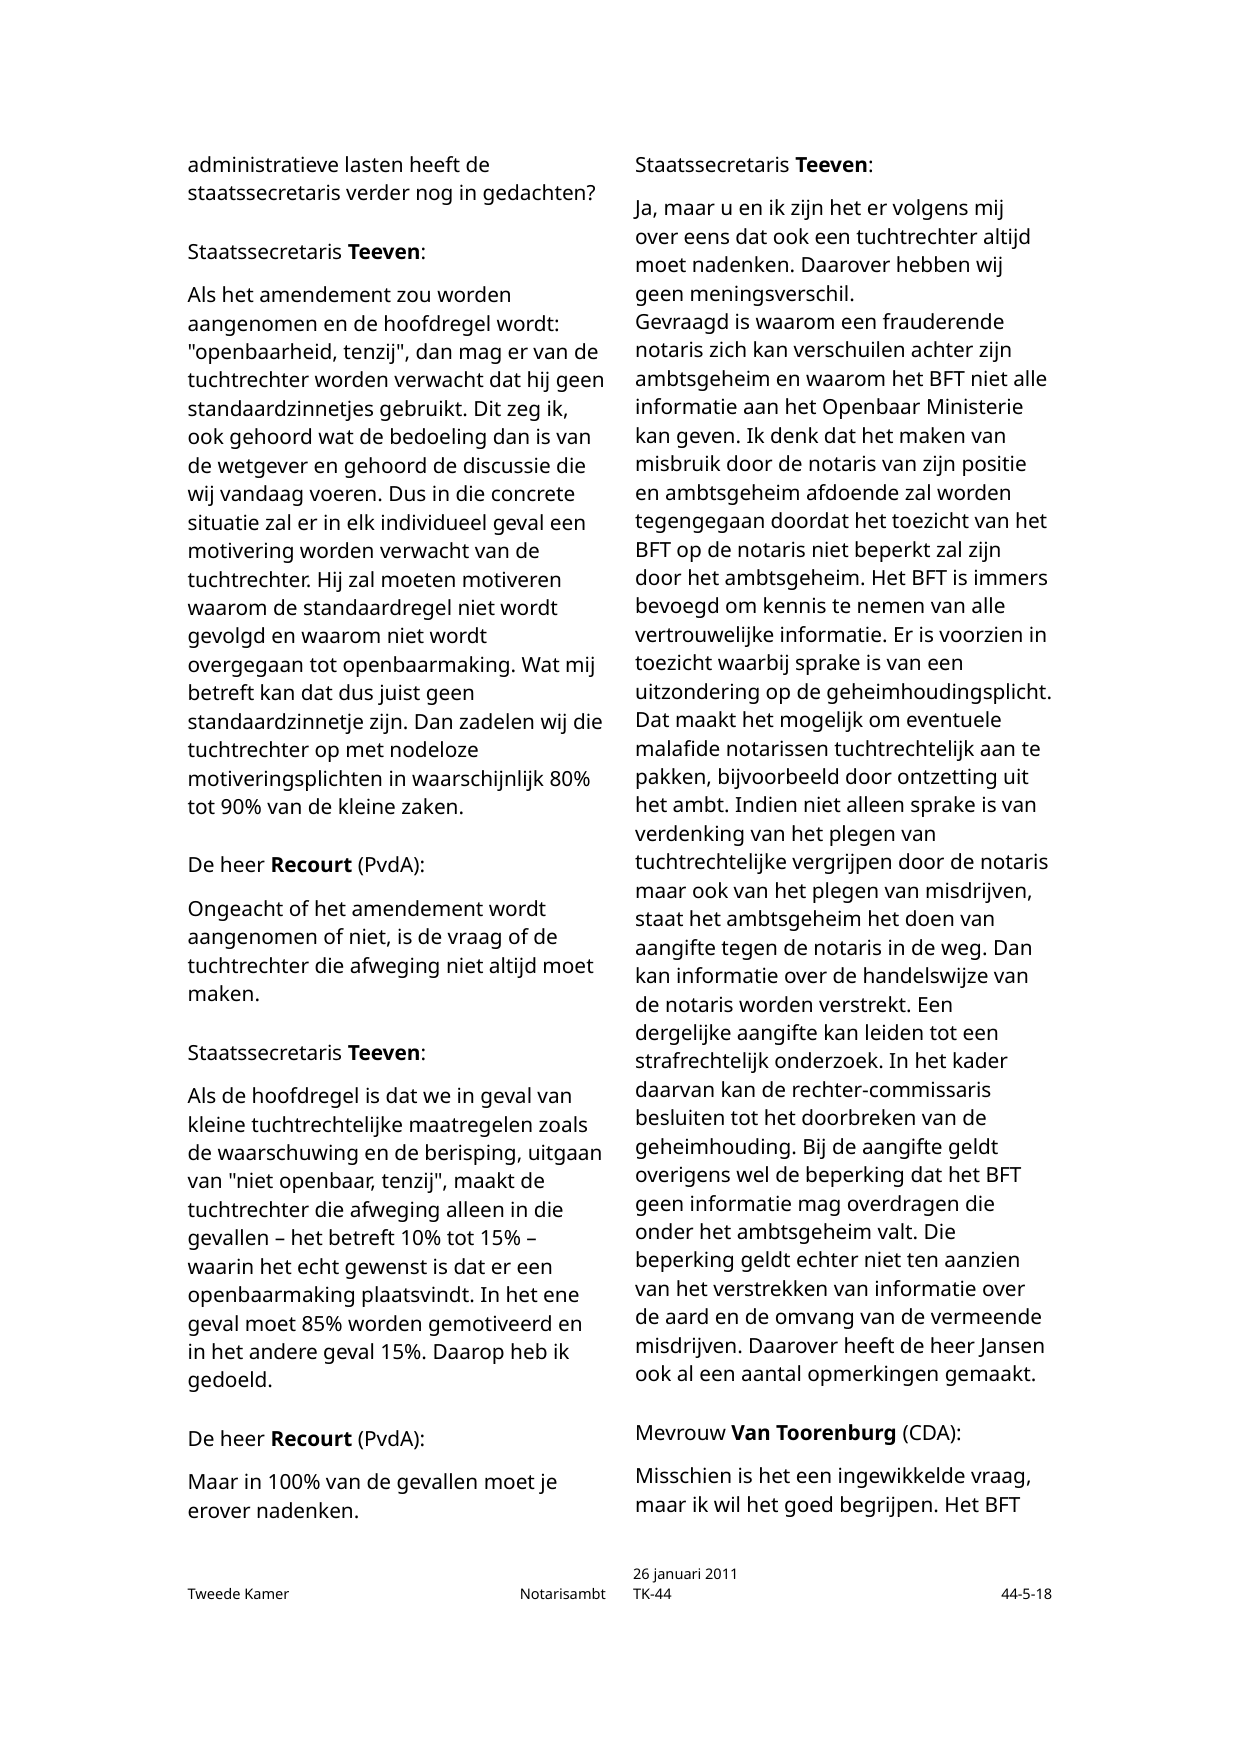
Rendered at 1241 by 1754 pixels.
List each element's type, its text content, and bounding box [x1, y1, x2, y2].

text Staatssecretaris Teeven: [635, 150, 1053, 178]
text Misschien is het een ingewikkelde vraag, maar ik wil het goed begrijpen. Het BFT [635, 1461, 1053, 1518]
text Als het amendement zou worden aangenomen en de hoofdregel wordt: "openbaarheid, tenzij", dan mag er van de tuchtrechter worden verwacht dat hij geen standaardzinnetjes gebruikt. Dit zeg ik, ook gehoord wat de bedoeling dan is van de wetgever en gehoord de discussie die wij vandaag voeren. Dus in die concrete situatie zal er in elk individueel geval een motivering worden verwacht van de tuchtrechter. Hij zal moeten motiveren waarom de standaardregel niet wordt gevolgd en waarom niet wordt overgegaan tot openbaarmaking. Wat mij betreft kan dat dus juist geen standaardzinnetje zijn. Dan zadelen wij die tuchtrechter op met nodeloze motiveringsplichten in waarschijnlijk 80% tot 90% van de kleine zaken. [187, 280, 605, 821]
text Staatssecretaris Teeven: [187, 1038, 605, 1066]
text Gevraagd is waarom een frauderende notaris zich kan verschuilen achter zijn ambtsgeheim en waarom het BFT niet alle informatie aan het Openbaar Ministerie kan geven. Ik denk dat het maken van misbruik door de notaris van zijn positie en ambtsgeheim afdoende zal worden tegengegaan doordat het toezicht van het BFT op de notaris niet beperkt zal zijn door het ambtsgeheim. Het BFT is immers bevoegd om kennis te nemen van alle vertrouwelijke informatie. Er is voorzien in toezicht waarbij sprake is van een uitzondering op de geheimhoudingsplicht. Dat maakt het mogelijk om eventuele malafide notarissen tuchtrechtelijk aan te pakken, bijvoorbeeld door ontzetting uit het ambt. Indien niet alleen sprake is van verdenking van het plegen van tuchtrechtelijke vergrijpen door de notaris maar ook van het plegen van misdrijven, staat het ambtsgeheim het doen van aangifte tegen de notaris in de weg. Dan kan informatie over de handelswijze van de notaris worden verstrekt. Een dergelijke aangifte kan leiden tot een strafrechtelijk onderzoek. In het kader daarvan kan de rechter-commissaris besluiten tot het doorbreken van de geheimhouding. Bij de aangifte geldt overigens wel de beperking dat het BFT geen informatie mag overdragen die onder het ambtsgeheim valt. Die beperking geldt echter niet ten aanzien van het verstrekken van informatie over de aard en de omvang van de vermeende misdrijven. Daarover heeft de heer Jansen ook al een aantal opmerkingen gemaakt. [635, 307, 1053, 1388]
text Mevrouw Van Toorenburg (CDA): [635, 1418, 1053, 1446]
text Staatssecretaris Teeven: [187, 237, 605, 265]
text Ongeacht of het amendement wordt aangenomen of niet, is de vraag of de tuchtrechter die afweging niet altijd moet maken. [187, 894, 605, 1008]
text Als de hoofdregel is dat we in geval van kleine tuchtrechtelijke maatregelen zoals de waarschuwing en de berisping, uitgaan van "niet openbaar, tenzij", maakt de tuchtrechter die afweging alleen in die gevallen – het betreft 10% tot 15% – waarin het echt gewenst is dat er een openbaarmaking plaatsvindt. In het ene geval moet 85% worden gemotiveerd en in het andere geval 15%. Daarop heb ik gedoeld. [187, 1081, 605, 1394]
text De heer Recourt (PvdA): [187, 851, 605, 879]
text Maar in 100% van de gevallen moet je erover nadenken. [187, 1467, 605, 1524]
text De heer Recourt (PvdA): [187, 1424, 605, 1452]
text administratieve lasten heeft de staatssecretaris verder nog in gedachten? [187, 150, 605, 207]
text Ja, maar u en ik zijn het er volgens mij over eens dat ook een tuchtrechter altijd moet nadenken. Daarover hebben wij geen meningsverschil. [635, 193, 1053, 307]
